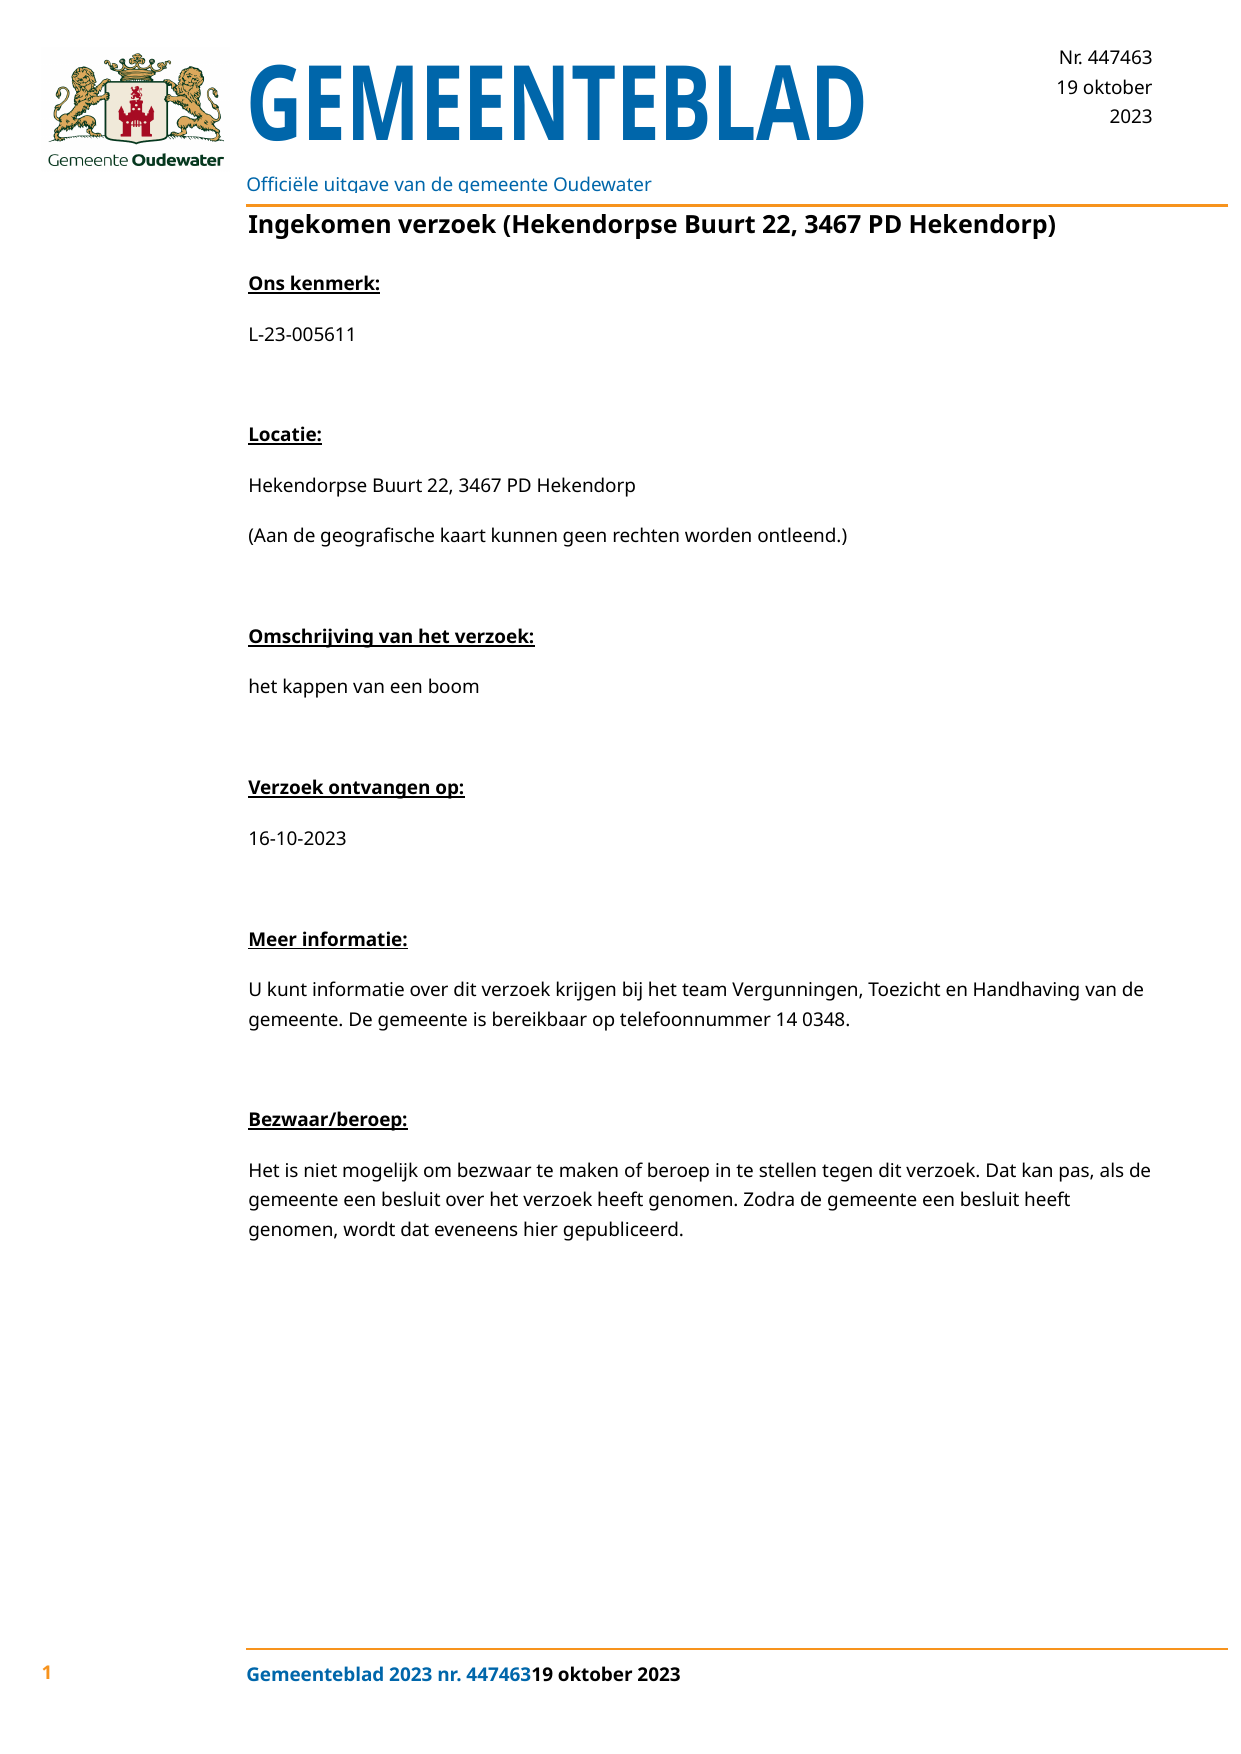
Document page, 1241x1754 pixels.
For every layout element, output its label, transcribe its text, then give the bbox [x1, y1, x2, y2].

text Hekendorpse Buurt 22, 3467 PD Hekendorp [248, 472, 1152, 498]
text Ingekomen verzoek (Hekendorpse Buurt 22, 3467 PD Hekendorp) [248, 207, 1152, 241]
text (Aan de geografische kaart kunnen geen rechten worden ontleend.) [248, 522, 1152, 548]
text Verzoek ontvangen op: [248, 774, 1152, 800]
text Het is niet mogelijk om bezwaar te maken of beroep in te stellen tegen dit verzoek. Dat kan pas, als de gemeente een besluit over het verzoek heeft genomen. Zodra de gemeente een besluit heeft genomen, wordt dat eveneens hier gepubliceerd. [248, 1157, 1152, 1242]
picture [41, 47, 231, 172]
text Omschrijving van het verzoek: [248, 623, 1152, 649]
text 16-10-2023 [248, 825, 1152, 851]
text U kunt informatie over dit verzoek krijgen bij het team Vergunningen, Toezicht en Handhaving van de gemeente. De gemeente is bereikbaar op telefoonnummer 14 0348. [248, 976, 1152, 1031]
text Ons kenmerk: [248, 270, 1152, 296]
text Locatie: [248, 422, 1152, 447]
text Bezwaar/beroep: [248, 1107, 1152, 1132]
text het kappen van een boom [248, 674, 1152, 699]
text Meer informatie: [248, 926, 1152, 951]
text L-23-005611 [248, 321, 1152, 346]
